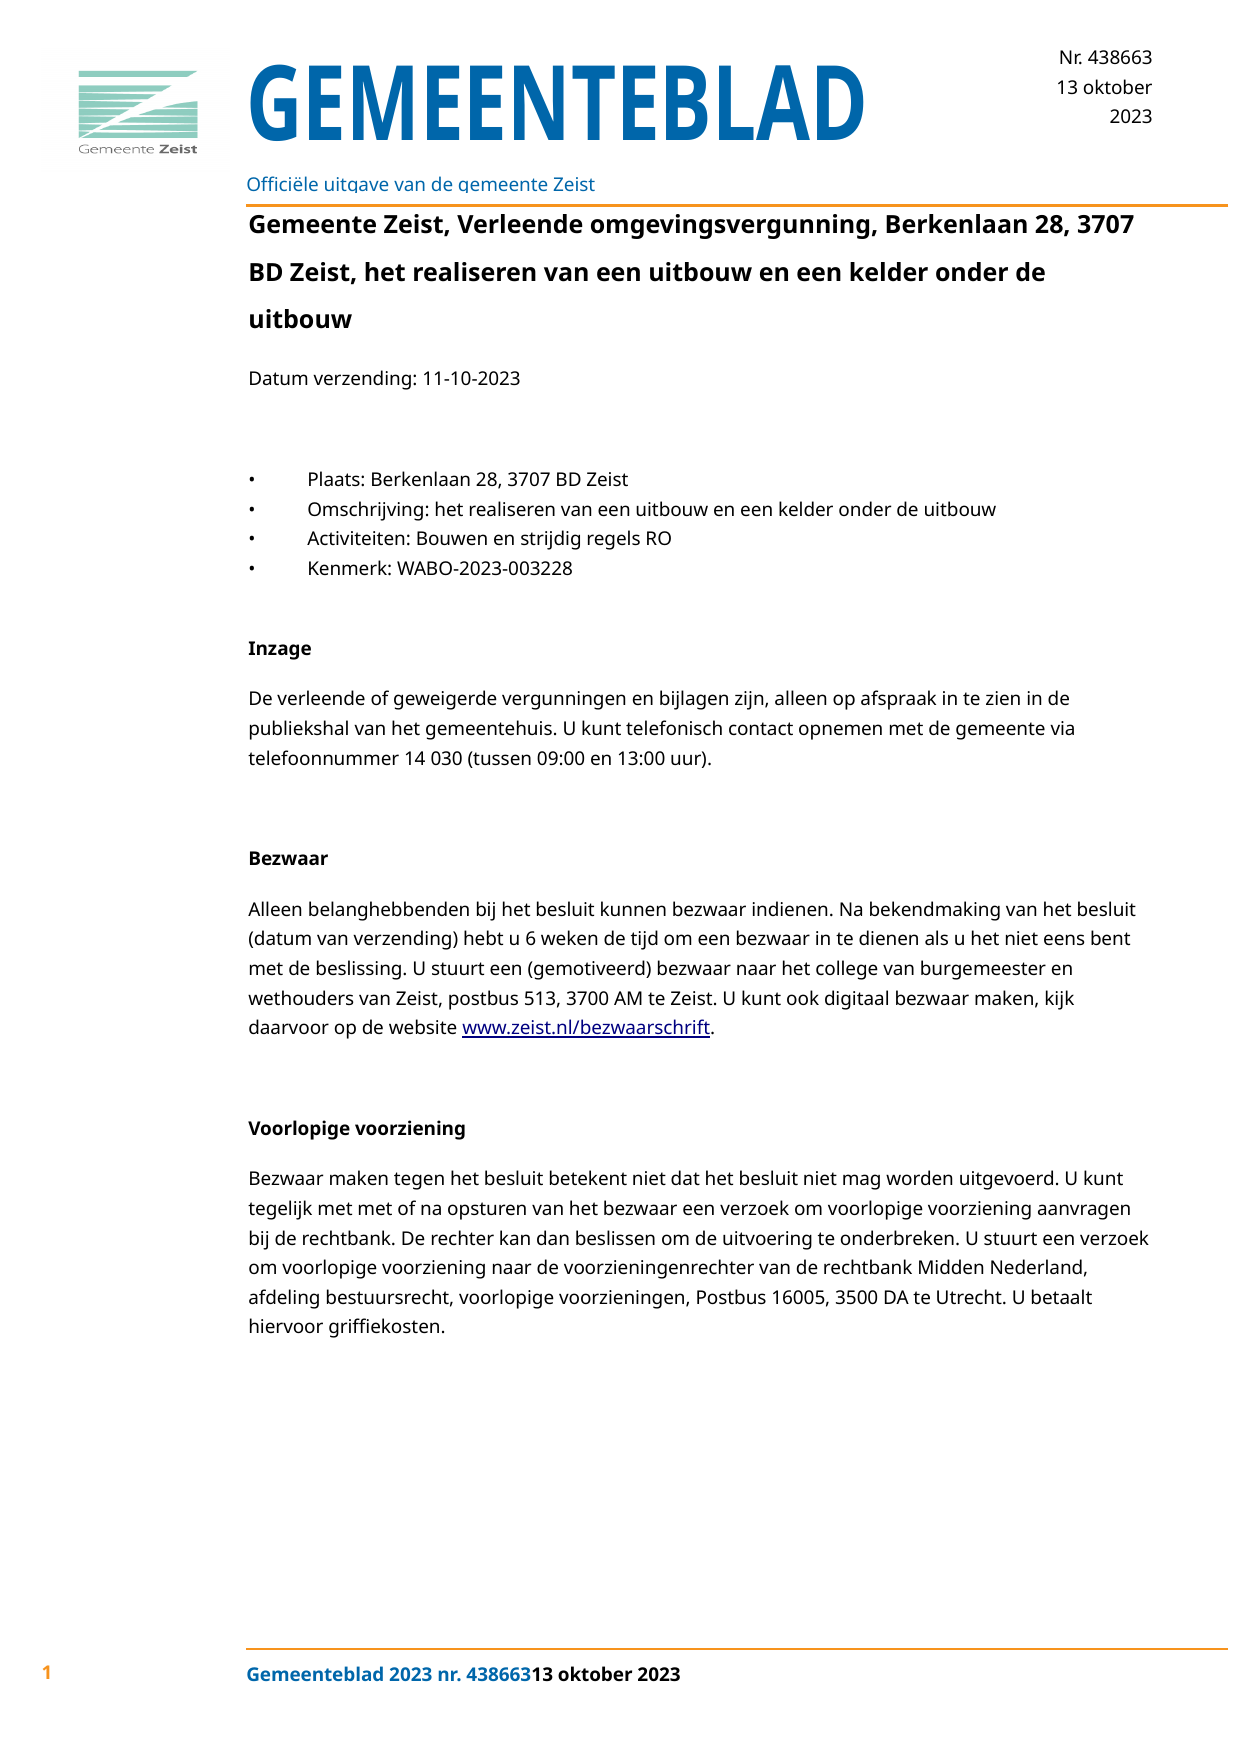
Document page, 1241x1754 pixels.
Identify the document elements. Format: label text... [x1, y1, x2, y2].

text Datum verzending: 11-10-2023 [248, 366, 1152, 391]
picture [41, 47, 231, 172]
list Kenmerk: WABO-2023-003228 [248, 555, 1152, 581]
list Activiteiten: Bouwen en strijdig regels RO [248, 526, 1152, 551]
text Voorlopige voorziening [248, 1115, 1152, 1141]
text Inzage [248, 635, 1152, 661]
list Plaats: Berkenlaan 28, 3707 BD Zeist [248, 466, 1152, 492]
text Bezwaar maken tegen het besluit betekent niet dat het besluit niet mag worden uitgevoerd. U kunt tegelijk met met of na opsturen van het bezwaar een verzoek om voorlopige voorziening aanvragen bij de rechtbank. De rechter kan dan beslissen om de uitvoering te onderbreken. U stuurt een verzoek om voorlopige voorziening naar de voorzieningenrechter van de rechtbank Midden Nederland, afdeling bestuursrecht, voorlopige voorzieningen, Postbus 16005, 3500 DA te Utrecht. U betaalt hiervoor griffiekosten. [248, 1166, 1152, 1339]
text Alleen belanghebbenden bij het besluit kunnen bezwaar indienen. Na bekendmaking van het besluit (datum van verzending) hebt u 6 weken de tijd om een bezwaar in te dienen als u het niet eens bent met de beslissing. U stuurt een (gemotiveerd) bezwaar naar het college van burgemeester en wethouders van Zeist, postbus 513, 3700 AM te Zeist. U kunt ook digitaal bezwaar maken, kijk daarvoor op de website www.zeist.nl/bezwaarschrift. [248, 896, 1152, 1040]
list Omschrijving: het realiseren van een uitbouw en een kelder onder de uitbouw [248, 496, 1152, 522]
text Gemeente Zeist, Verleende omgevingsvergunning, Berkenlaan 28, 3707 BD Zeist, het realiseren van een uitbouw en een kelder onder de uitbouw [248, 207, 1152, 336]
text De verleende of geweigerde vergunningen en bijlagen zijn, alleen op afspraak in te zien in de publiekshal van het gemeentehuis. U kunt telefonisch contact opnemen met de gemeente via telefoonnummer 14 030 (tussen 09:00 en 13:00 uur). [248, 686, 1152, 770]
text Bezwaar [248, 846, 1152, 871]
